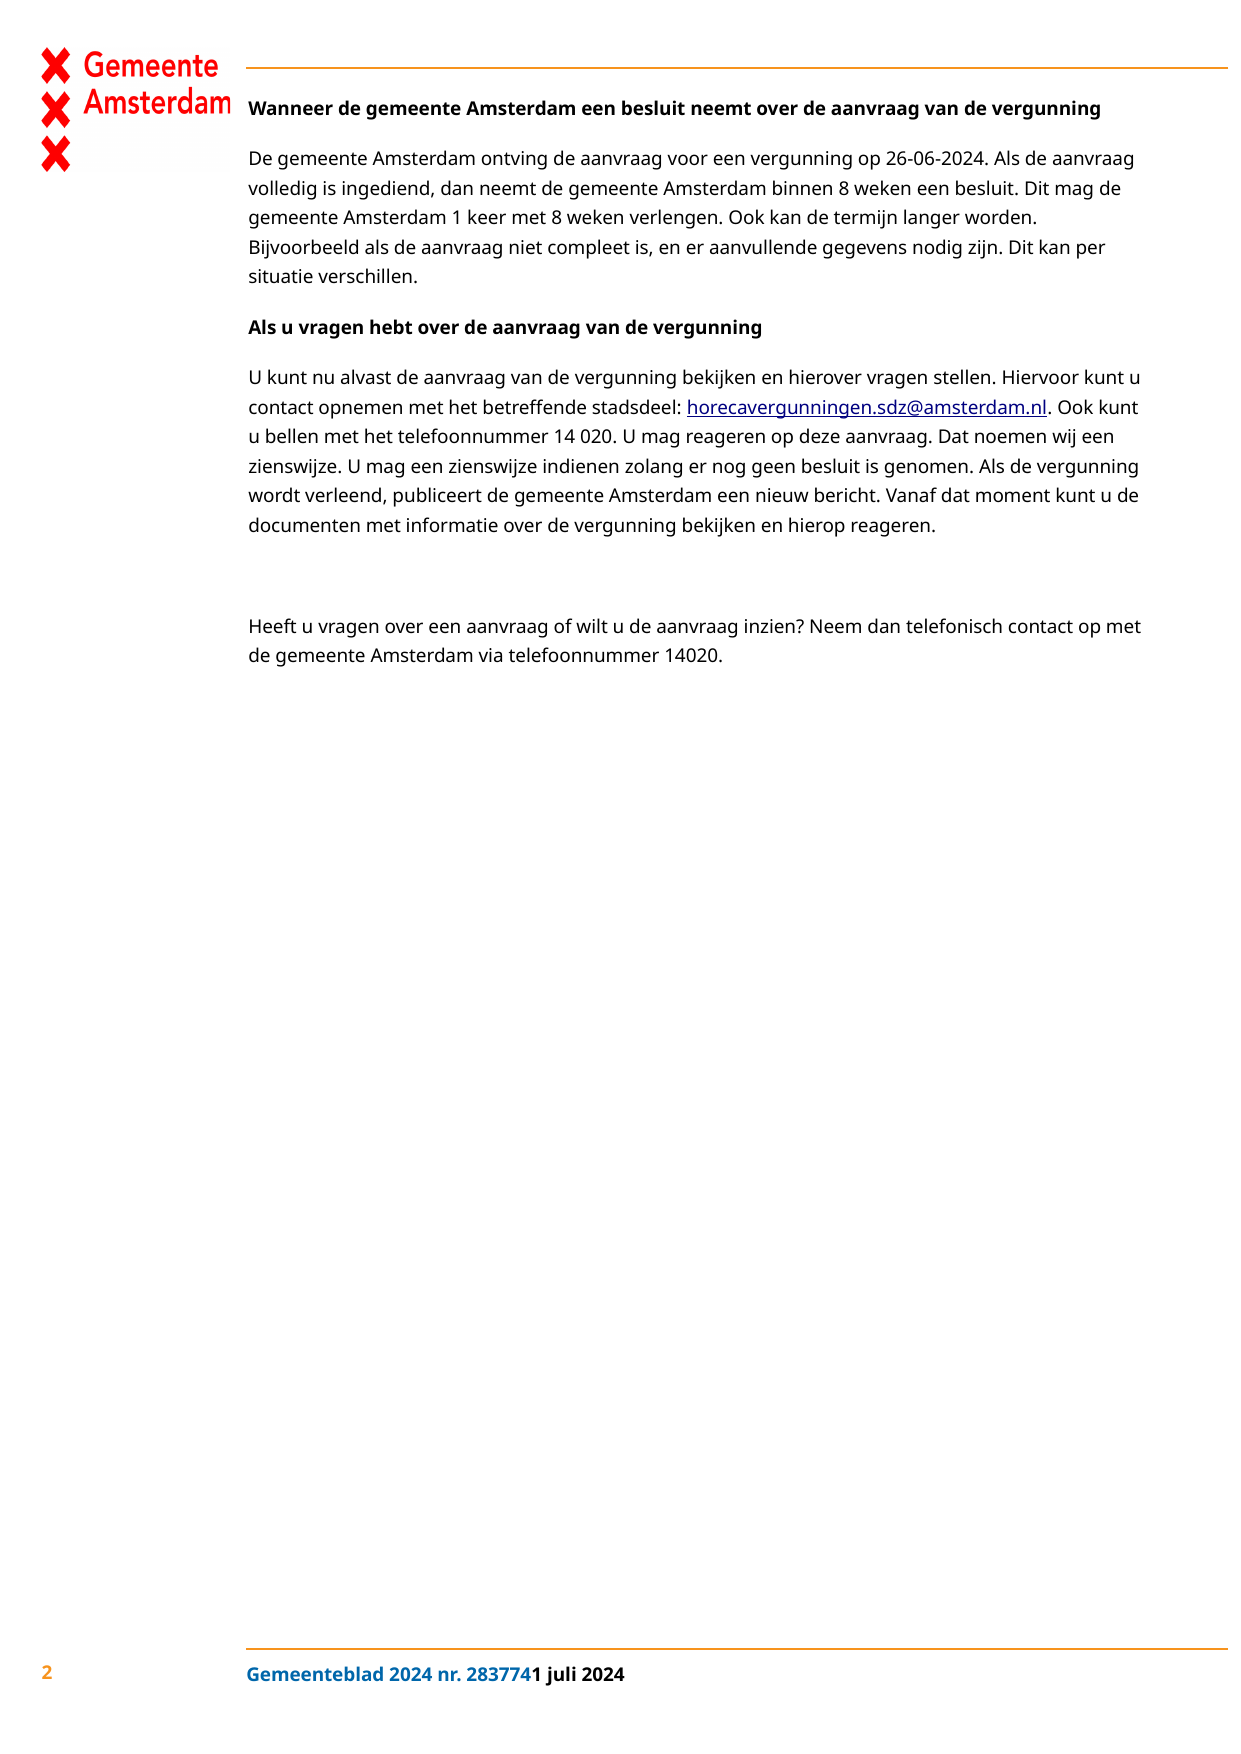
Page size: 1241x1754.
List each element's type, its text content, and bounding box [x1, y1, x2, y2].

text Wanneer de gemeente Amsterdam een besluit neemt over de aanvraag van de vergunning [248, 95, 1152, 121]
text Als u vragen hebt over de aanvraag van de vergunning [248, 314, 1152, 340]
text U kunt nu alvast de aanvraag van de vergunning bekijken en hierover vragen stellen. Hiervoor kunt u contact opnemen met het betreffende stadsdeel: horecavergunningen.sdz@amsterdam.nl. Ook kunt u bellen met het telefoonnummer 14 020. U mag reageren op deze aanvraag. Dat noemen wij een zienswijze. U mag een zienswijze indienen zolang er nog geen besluit is genomen. Als de vergunning wordt verleend, publiceert de gemeente Amsterdam een nieuw bericht. Vanaf dat moment kunt u de documenten met informatie over de vergunning bekijken en hierop reageren. [248, 364, 1152, 538]
text De gemeente Amsterdam ontving de aanvraag voor een vergunning op 26-06-2024. Als de aanvraag volledig is ingediend, dan neemt de gemeente Amsterdam binnen 8 weken een besluit. Dit mag de gemeente Amsterdam 1 keer met 8 weken verlengen. Ook kan de termijn langer worden. Bijvoorbeeld als de aanvraag niet compleet is, en er aanvullende gegevens nodig zijn. Dit kan per situatie verschillen. [248, 145, 1152, 289]
picture [41, 47, 231, 172]
text Heeft u vragen over een aanvraag of wilt u de aanvraag inzien? Neem dan telefonisch contact op met de gemeente Amsterdam via telefoonnummer 14020. [248, 613, 1152, 668]
